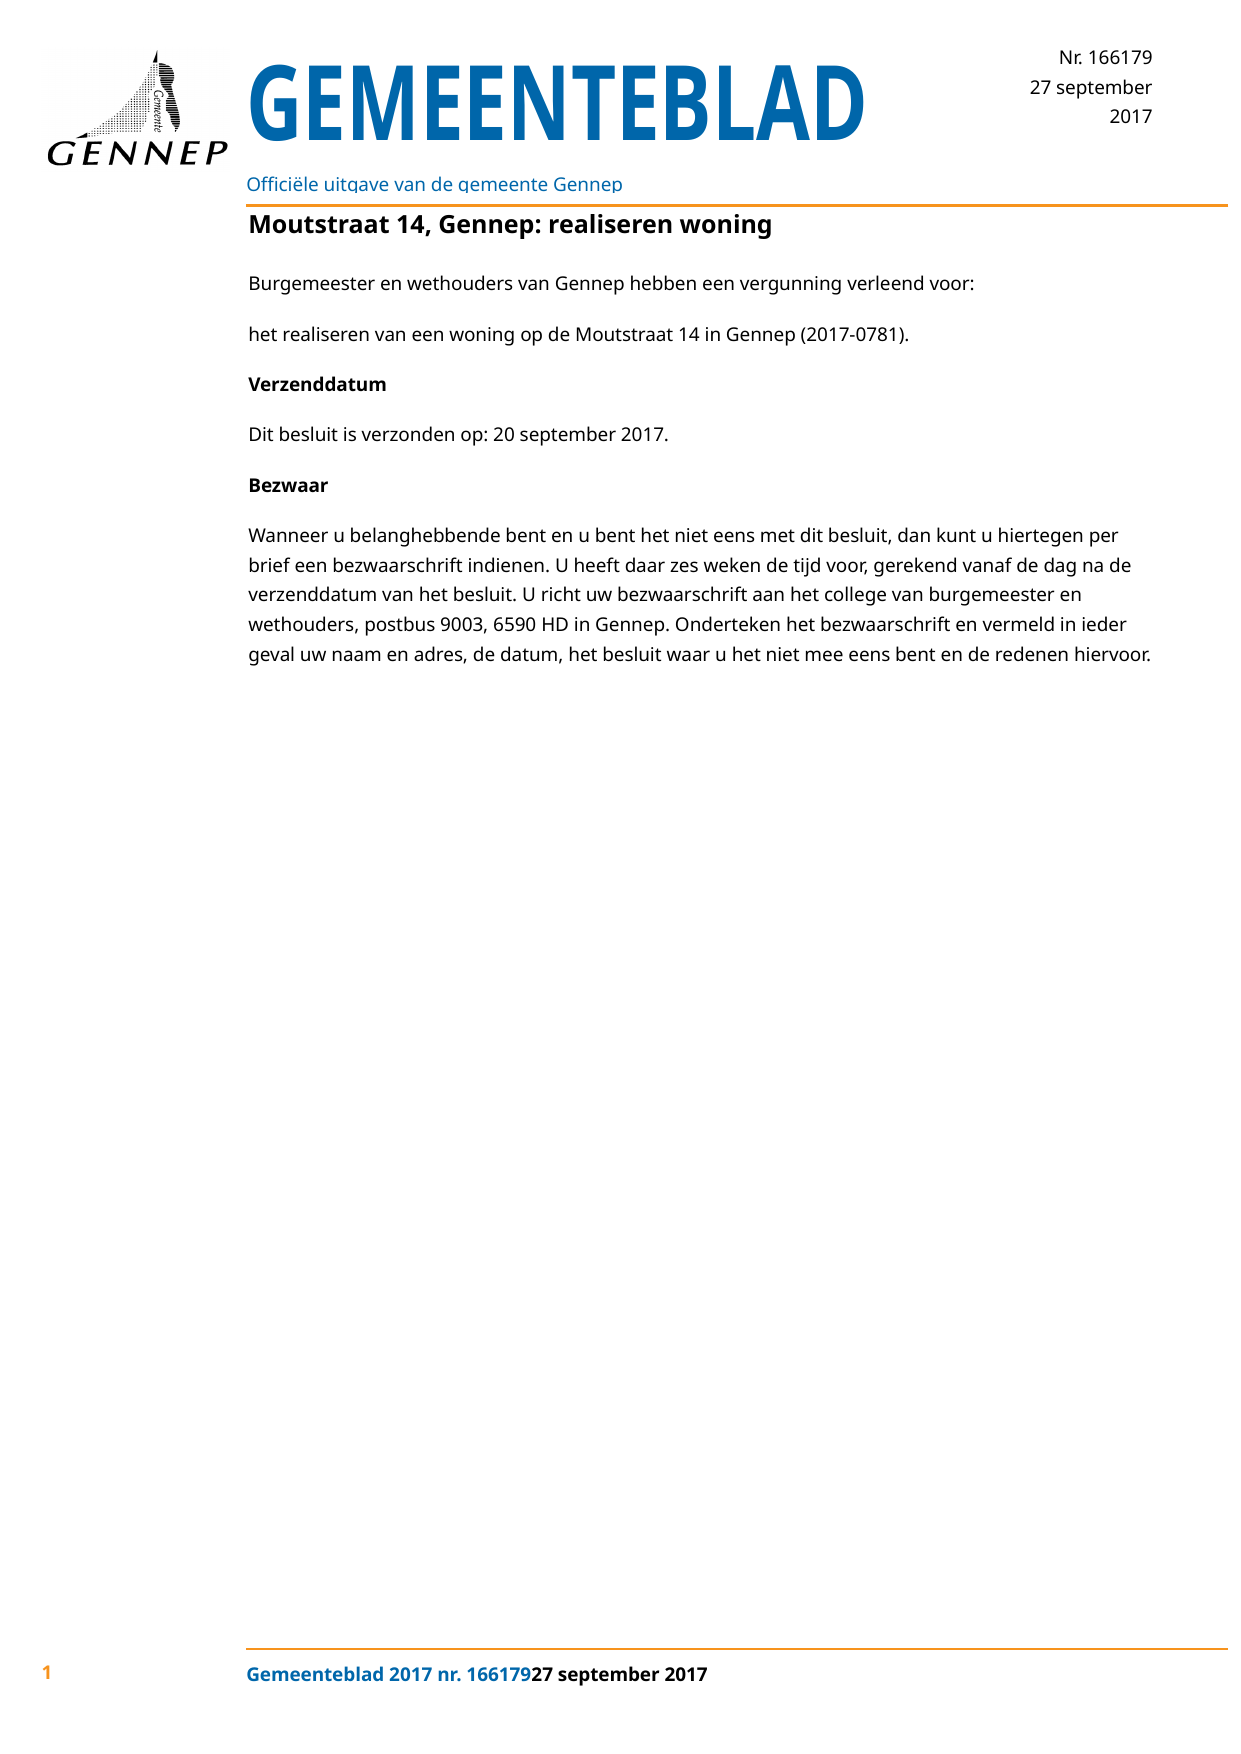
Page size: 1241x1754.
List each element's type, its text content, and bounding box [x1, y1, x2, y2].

text Verzenddatum [248, 371, 1152, 397]
text Dit besluit is verzonden op: 20 september 2017. [248, 422, 1152, 447]
text het realiseren van een woning op de Moutstraat 14 in Gennep (2017-0781). [248, 321, 1152, 346]
text Moutstraat 14, Gennep: realiseren woning [248, 207, 1152, 241]
text Bezwaar [248, 472, 1152, 498]
picture [41, 47, 231, 172]
text Burgemeester en wethouders van Gennep hebben een vergunning verleend voor: [248, 270, 1152, 296]
text Wanneer u belanghebbende bent en u bent het niet eens met dit besluit, dan kunt u hiertegen per brief een bezwaarschrift indienen. U heeft daar zes weken de tijd voor, gerekend vanaf de dag na de verzenddatum van het besluit. U richt uw bezwaarschrift aan het college van burgemeester en wethouders, postbus 9003, 6590 HD in Gennep. Onderteken het bezwaarschrift en vermeld in ieder geval uw naam en adres, de datum, het besluit waar u het niet mee eens bent en de redenen hiervoor. [248, 522, 1152, 666]
